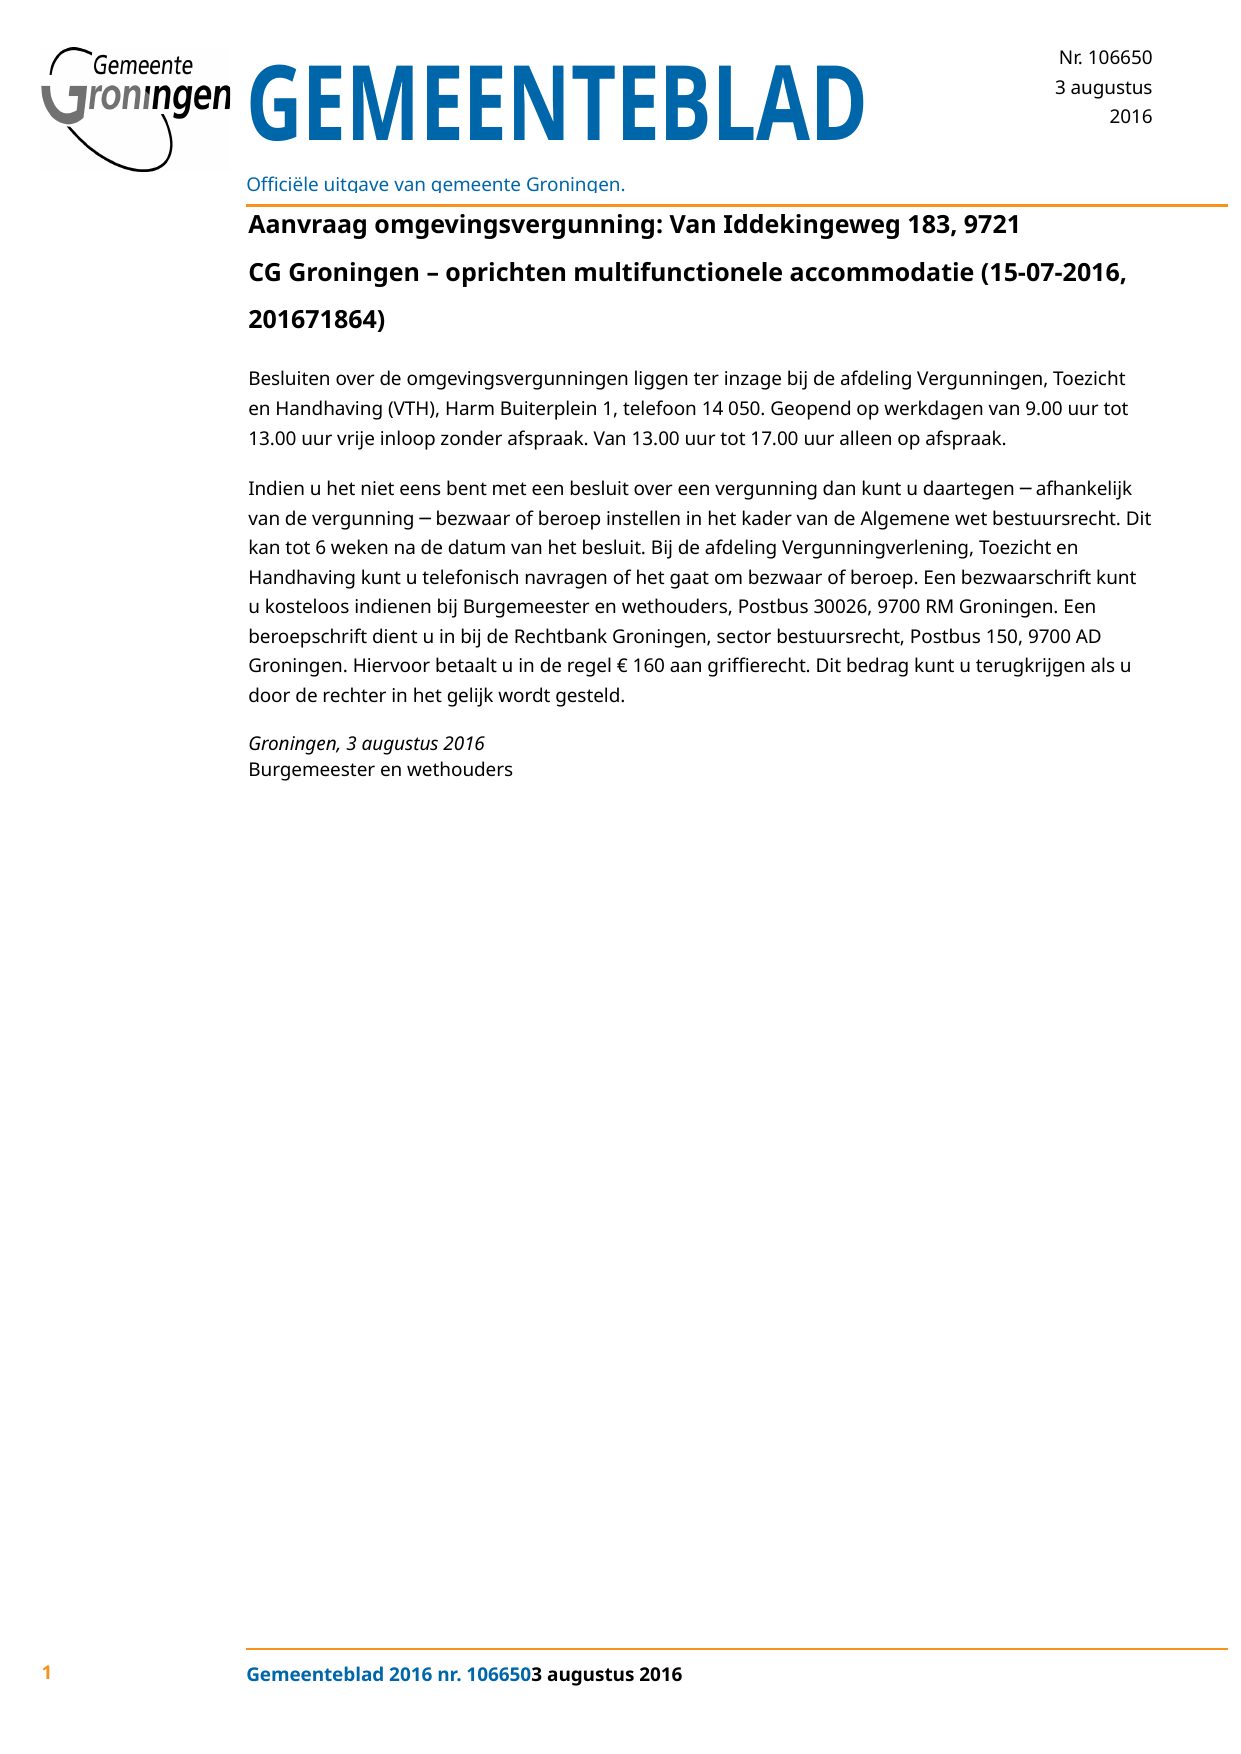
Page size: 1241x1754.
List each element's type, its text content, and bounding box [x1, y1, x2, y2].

text Aanvraag omgevingsvergunning: Van Iddekingeweg 183, 9721 CG Groningen – oprichten multifunctionele accommodatie (15-07-2016, 201671864) [248, 207, 1152, 336]
text Groningen, 3 augustus 2016 [248, 730, 1152, 756]
text Indien u het niet eens bent met een besluit over een vergunning dan kunt u daartegen ─ afhankelijk van de vergunning ─ bezwaar of beroep instellen in het kader van de Algemene wet bestuursrecht. Dit kan tot 6 weken na de datum van het besluit. Bij de afdeling Vergunningverlening, Toezicht en Handhaving kunt u telefonisch navragen of het gaat om bezwaar of beroep. Een bezwaarschrift kunt u kosteloos indienen bij Burgemeester en wethouders, Postbus 30026, 9700 RM Groningen. Een beroepschrift dient u in bij de Rechtbank Groningen, sector bestuursrecht, Postbus 150, 9700 AD Groningen. Hiervoor betaalt u in de regel € 160 aan griffierecht. Dit bedrag kunt u terugkrijgen als u door de rechter in het gelijk wordt gesteld. [248, 475, 1152, 708]
text Besluiten over de omgevingsvergunningen liggen ter inzage bij de afdeling Vergunningen, Toezicht en Handhaving (VTH), Harm Buiterplein 1, telefoon 14 050. Geopend op werkdagen van 9.00 uur tot 13.00 uur vrije inloop zonder afspraak. Van 13.00 uur tot 17.00 uur alleen op afspraak. [248, 366, 1152, 450]
text Burgemeester en wethouders [248, 756, 1152, 781]
picture [41, 47, 231, 172]
